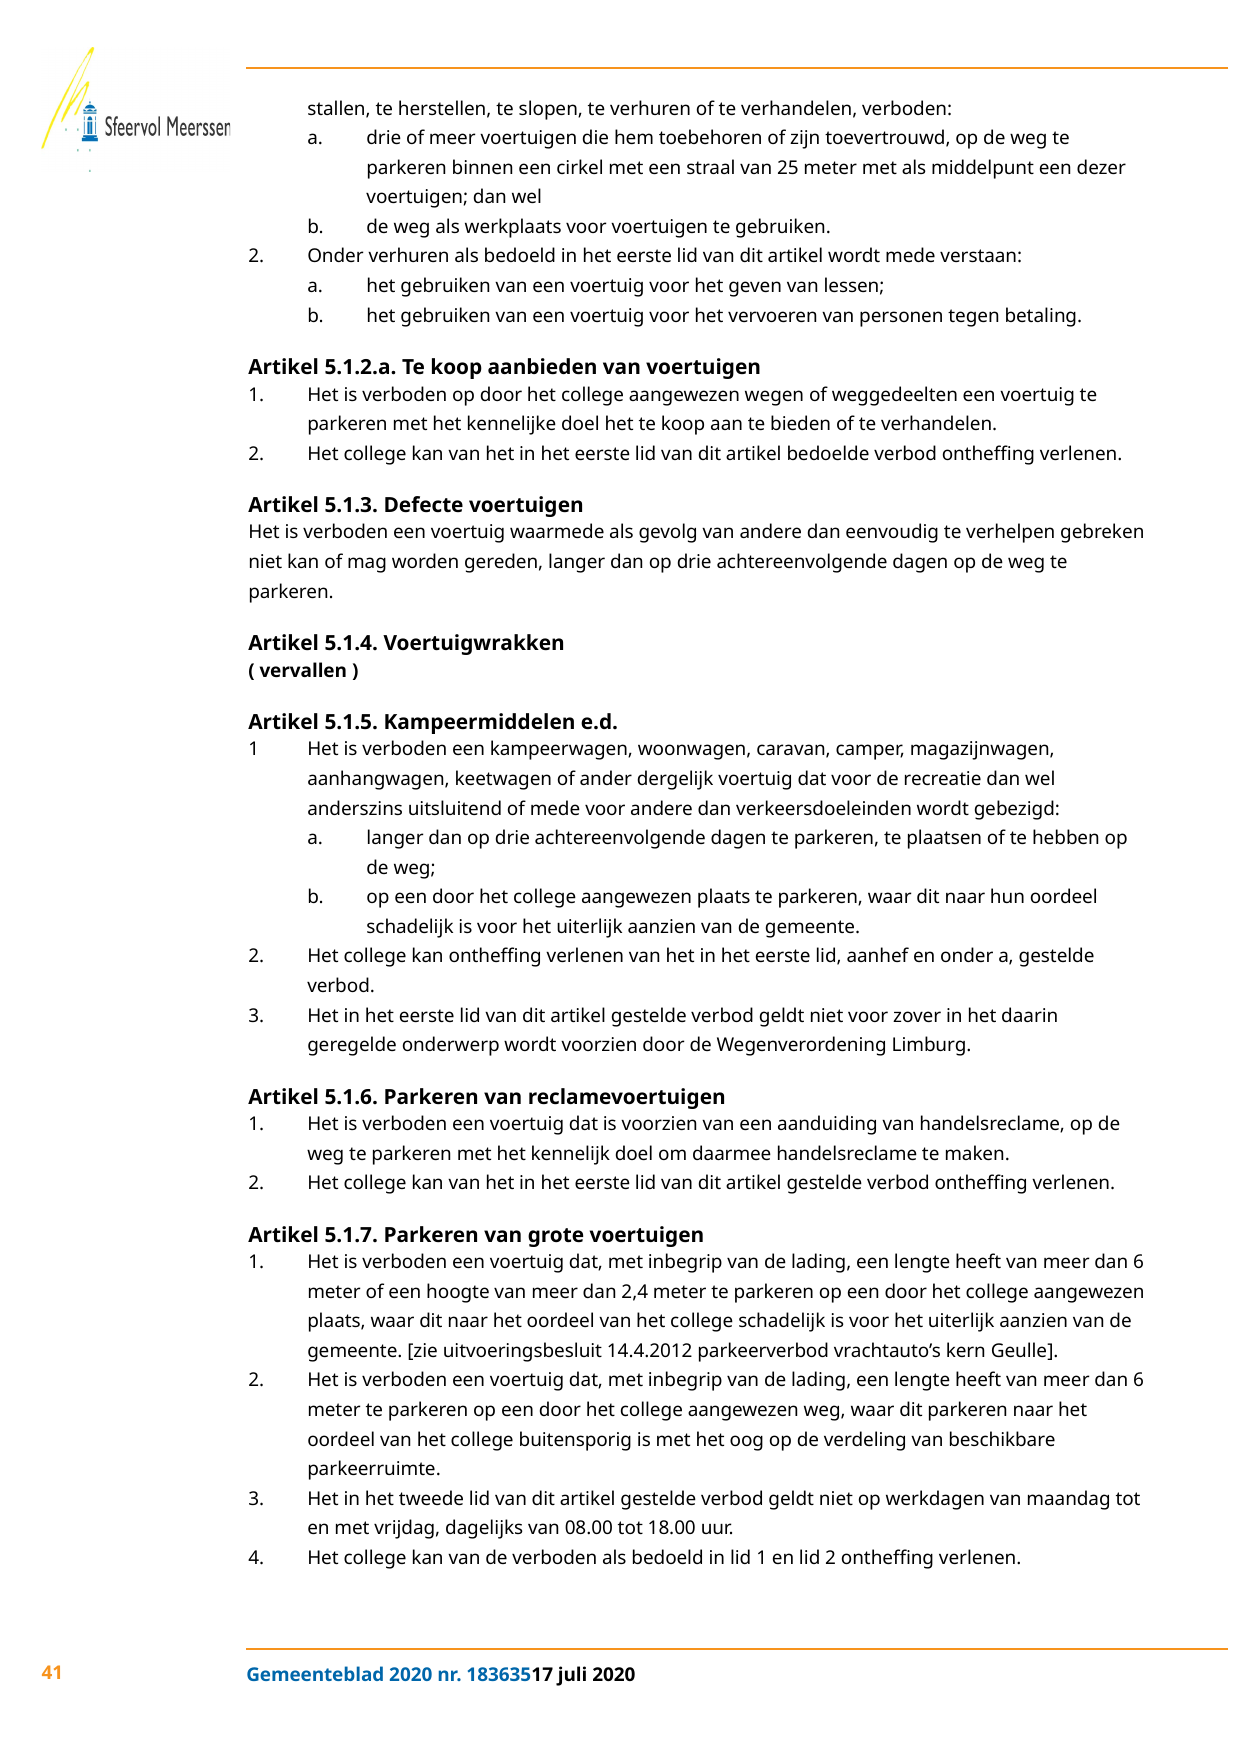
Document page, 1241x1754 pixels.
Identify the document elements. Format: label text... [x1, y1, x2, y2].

picture [41, 47, 231, 172]
list Het is verboden een kampeerwagen, woonwagen, caravan, camper, magazijnwagen, aanhangwagen, keetwagen of ander dergelijk voertuig dat voor de recreatie dan wel anderszins uitsluitend of mede voor andere dan verkeersdoeleinden wordt gebezigd: [248, 736, 1152, 821]
list op een door het college aangewezen plaats te parkeren, waar dit naar hun oordeel schadelijk is voor het uiterlijk aanzien van de gemeente. [307, 883, 1152, 939]
list Het in het tweede lid van dit artikel gestelde verbod geldt niet op werkdagen van maandag tot en met vrijdag, dagelijks van 08.00 tot 18.00 uur. [248, 1485, 1152, 1540]
list Het is verboden een voertuig dat, met inbegrip van de lading, een lengte heeft van meer dan 6 meter te parkeren op een door het college aangewezen weg, waar dit parkeren naar het oordeel van het college buitensporig is met het oog op de verdeling van beschikbare parkeerruimte. [248, 1367, 1152, 1481]
list Het college kan van de verboden als bedoeld in lid 1 en lid 2 ontheffing verlenen. [248, 1544, 1152, 1570]
list Onder verhuren als bedoeld in het eerste lid van dit artikel wordt mede verstaan: [248, 243, 1152, 268]
list het gebruiken van een voertuig voor het geven van lessen; [307, 272, 1152, 298]
text Artikel 5.1.2.a. Te koop aanbieden van voertuigen [248, 352, 1152, 381]
list Het college kan van het in het eerste lid van dit artikel gestelde verbod ontheffing verlenen. [248, 1169, 1152, 1195]
text Het is verboden een voertuig waarmede als gevolg van andere dan eenvoudig te verhelpen gebreken niet kan of mag worden gereden, langer dan op drie achtereenvolgende dagen op de weg te parkeren. [248, 519, 1152, 604]
list Het college kan van het in het eerste lid van dit artikel bedoelde verbod ontheffing verlenen. [248, 440, 1152, 466]
list drie of meer voertuigen die hem toebehoren of zijn toevertrouwd, op de weg te parkeren binnen een cirkel met een straal van 25 meter met als middelpunt een dezer voertuigen; dan wel [307, 124, 1152, 209]
list de weg als werkplaats voor voertuigen te gebruiken. [307, 213, 1152, 239]
text Artikel 5.1.7. Parkeren van grote voertuigen [248, 1220, 1152, 1248]
text ( vervallen ) [248, 657, 1152, 682]
list Het is verboden een voertuig dat, met inbegrip van de lading, een lengte heeft van meer dan 6 meter of een hoogte van meer dan 2,4 meter te parkeren op een door het college aangewezen plaats, waar dit naar het oordeel van het college schadelijk is voor het uiterlijk aanzien van de gemeente. [zie uitvoeringsbesluit 14.4.2012 parkeerverbod vrachtauto’s kern Geulle]. [248, 1248, 1152, 1363]
list Het is verboden op door het college aangewezen wegen of weggedeelten een voertuig te parkeren met het kennelijke doel het te koop aan te bieden of te verhandelen. [248, 381, 1152, 436]
list stallen, te herstellen, te slopen, te verhuren of te verhandelen, verboden: [248, 95, 1152, 121]
list het gebruiken van een voertuig voor het vervoeren van personen tegen betaling. [307, 302, 1152, 328]
text Artikel 5.1.6. Parkeren van reclamevoertuigen [248, 1082, 1152, 1110]
text Artikel 5.1.4. Voertuigwrakken [248, 628, 1152, 657]
list Het is verboden een voertuig dat is voorzien van een aanduiding van handelsreclame, op de weg te parkeren met het kennelijk doel om daarmee handelsreclame te maken. [248, 1110, 1152, 1166]
list Het college kan ontheffing verlenen van het in het eerste lid, aanhef en onder a, gestelde verbod. [248, 943, 1152, 998]
text Artikel 5.1.5. Kampeermiddelen e.d. [248, 707, 1152, 736]
text Artikel 5.1.3. Defecte voertuigen [248, 490, 1152, 519]
list Het in het eerste lid van dit artikel gestelde verbod geldt niet voor zover in het daarin geregelde onderwerp wordt voorzien door de Wegenverordening Limburg. [248, 1002, 1152, 1057]
list langer dan op drie achtereenvolgende dagen te parkeren, te plaatsen of te hebben op de weg; [307, 824, 1152, 880]
